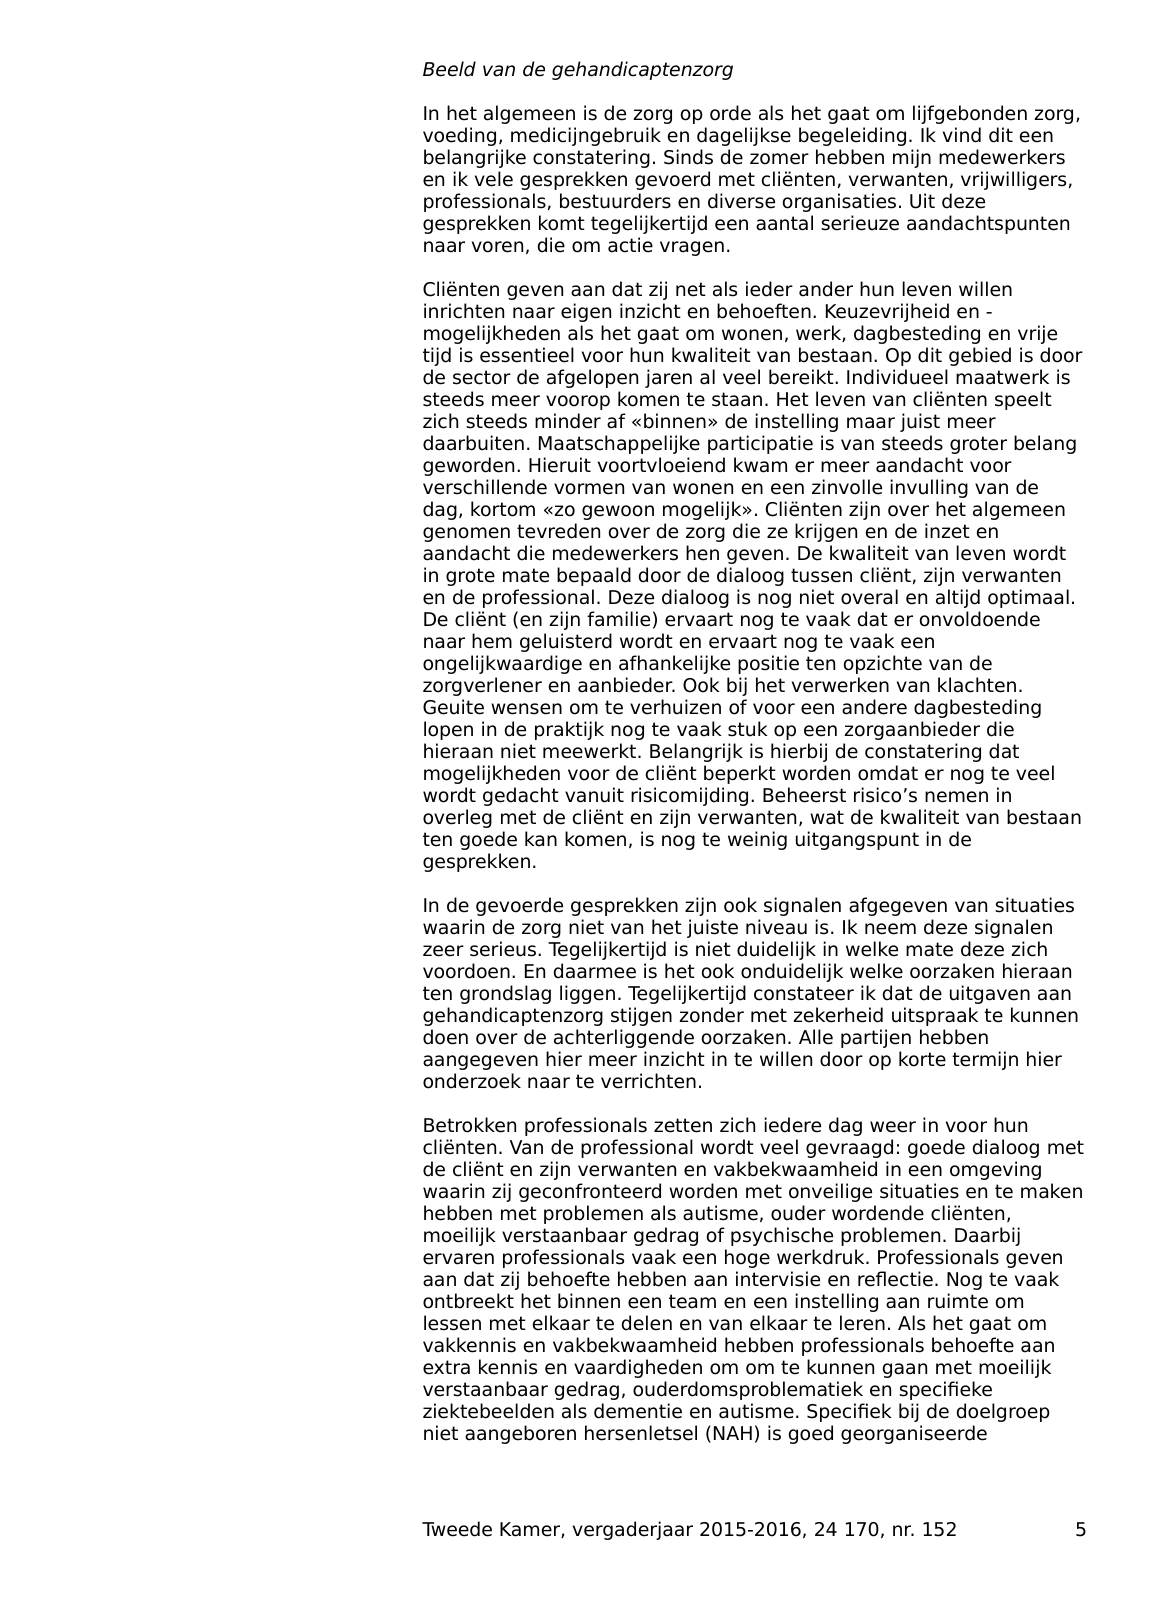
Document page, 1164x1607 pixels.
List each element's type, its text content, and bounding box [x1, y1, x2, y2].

text In de gevoerde gesprekken zijn ook signalen afgegeven van situaties waarin de zorg niet van het juiste niveau is. Ik neem deze signalen zeer serieus. Tegelijkertijd is niet duidelijk in welke mate deze zich voordoen. En daarmee is het ook onduidelijk welke oorzaken hieraan ten grondslag liggen. Tegelijkertijd constateer ik dat de uitgaven aan gehandicaptenzorg stijgen zonder met zekerheid uitspraak te kunnen doen over de achterliggende oorzaken. Alle partijen hebben aangegeven hier meer inzicht in te willen door op korte termijn hier onderzoek naar te verrichten. [422, 895, 1087, 1093]
text Cliënten geven aan dat zij net als ieder ander hun leven willen inrichten naar eigen inzicht en behoeften. Keuzevrijheid en -mogelijkheden als het gaat om wonen, werk, dagbesteding en vrije tijd is essentieel voor hun kwaliteit van bestaan. Op dit gebied is door de sector de afgelopen jaren al veel bereikt. Individueel maatwerk is steeds meer voorop komen te staan. Het leven van cliënten speelt zich steeds minder af «binnen» de instelling maar juist meer daarbuiten. Maatschappelijke participatie is van steeds groter belang geworden. Hieruit voortvloeiend kwam er meer aandacht voor verschillende vormen van wonen en een zinvolle invulling van de dag, kortom «zo gewoon mogelijk». Cliënten zijn over het algemeen genomen tevreden over de zorg die ze krijgen en de inzet en aandacht die medewerkers hen geven. De kwaliteit van leven wordt in grote mate bepaald door de dialoog tussen cliënt, zijn verwanten en de professional. Deze dialoog is nog niet overal en altijd optimaal. De cliënt (en zijn familie) ervaart nog te vaak dat er onvoldoende naar hem geluisterd wordt en ervaart nog te vaak een ongelijkwaardige en afhankelijke positie ten opzichte van de zorgverlener en aanbieder. Ook bij het verwerken van klachten. Geuite wensen om te verhuizen of voor een andere dagbesteding lopen in de praktijk nog te vaak stuk op een zorgaanbieder die hieraan niet meewerkt. Belangrijk is hierbij de constatering dat mogelijkheden voor de cliënt beperkt worden omdat er nog te veel wordt gedacht vanuit risicomijding. Beheerst risico’s nemen in overleg met de cliënt en zijn verwanten, wat de kwaliteit van bestaan ten goede kan komen, is nog te weinig uitgangspunt in de gesprekken. [422, 279, 1087, 873]
text Betrokken professionals zetten zich iedere dag weer in voor hun cliënten. Van de professional wordt veel gevraagd: goede dialoog met de cliënt en zijn verwanten en vakbekwaamheid in een omgeving waarin zij geconfronteerd worden met onveilige situaties en te maken hebben met problemen als autisme, ouder wordende cliënten, moeilijk verstaanbaar gedrag of psychische problemen. Daarbij ervaren professionals vaak een hoge werkdruk. Professionals geven aan dat zij behoefte hebben aan intervisie en reflectie. Nog te vaak ontbreekt het binnen een team en een instelling aan ruimte om lessen met elkaar te delen en van elkaar te leren. Als het gaat om vakkennis en vakbekwaamheid hebben professionals behoefte aan extra kennis en vaardigheden om om te kunnen gaan met moeilijk verstaanbaar gedrag, ouderdomsproblematiek en specifieke ziektebeelden als dementie en autisme. Specifiek bij de doelgroep niet aangeboren hersenletsel (NAH) is goed georganiseerde [422, 1115, 1087, 1444]
text In het algemeen is de zorg op orde als het gaat om lijfgebonden zorg, voeding, medicijngebruik en dagelijkse begeleiding. Ik vind dit een belangrijke constatering. Sinds de zomer hebben mijn medewerkers en ik vele gesprekken gevoerd met cliënten, verwanten, vrijwilligers, professionals, bestuurders en diverse organisaties. Uit deze gesprekken komt tegelijkertijd een aantal serieuze aandachtspunten naar voren, die om actie vragen. [422, 103, 1087, 257]
subtitle Beeld van de gehandicaptenzorg [422, 59, 1087, 81]
